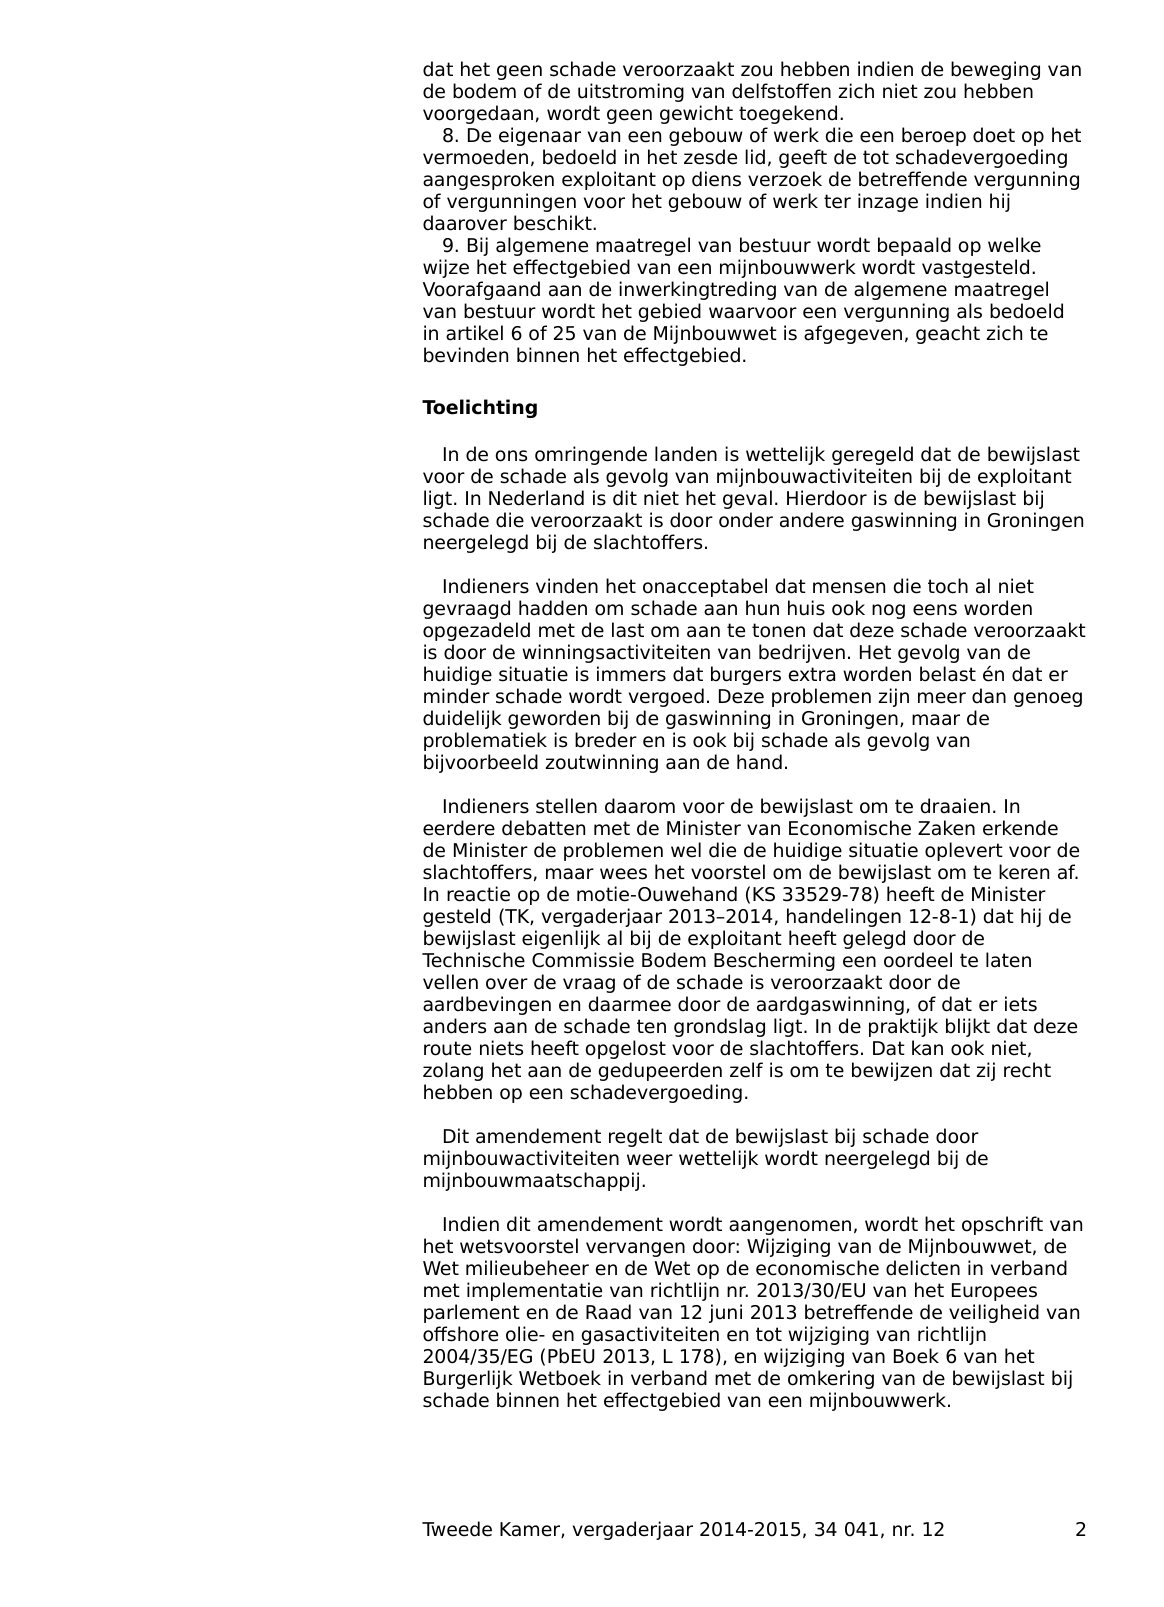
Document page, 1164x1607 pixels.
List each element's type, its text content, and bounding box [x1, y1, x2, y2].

text In de ons omringende landen is wettelijk geregeld dat de bewijslast voor de schade als gevolg van mijnbouwactiviteiten bij de exploitant ligt. In Nederland is dit niet het geval. Hierdoor is de bewijslast bij schade die veroorzaakt is door onder andere gaswinning in Groningen neergelegd bij de slachtoffers. [422, 444, 1087, 554]
text dat het geen schade veroorzaakt zou hebben indien de beweging van de bodem of de uitstroming van delfstoffen zich niet zou hebben voorgedaan, wordt geen gewicht toegekend. [422, 59, 1087, 125]
text 8. De eigenaar van een gebouw of werk die een beroep doet op het vermoeden, bedoeld in het zesde lid, geeft de tot schadevergoeding aangesproken exploitant op diens verzoek de betreffende vergunning of vergunningen voor het gebouw of werk ter inzage indien hij daarover beschikt. [422, 125, 1087, 235]
text Dit amendement regelt dat de bewijslast bij schade door mijnbouwactiviteiten weer wettelijk wordt neergelegd bij de mijnbouwmaatschappij. [422, 1126, 1087, 1192]
subtitle Toelichting [422, 397, 1087, 419]
text Indieners vinden het onacceptabel dat mensen die toch al niet gevraagd hadden om schade aan hun huis ook nog eens worden opgezadeld met de last om aan te tonen dat deze schade veroorzaakt is door de winningsactiviteiten van bedrijven. Het gevolg van de huidige situatie is immers dat burgers extra worden belast én dat er minder schade wordt vergoed. Deze problemen zijn meer dan genoeg duidelijk geworden bij de gaswinning in Groningen, maar de problematiek is breder en is ook bij schade als gevolg van bijvoorbeeld zoutwinning aan de hand. [422, 576, 1087, 774]
text 9. Bij algemene maatregel van bestuur wordt bepaald op welke wijze het effectgebied van een mijnbouwwerk wordt vastgesteld. Voorafgaand aan de inwerkingtreding van de algemene maatregel van bestuur wordt het gebied waarvoor een vergunning als bedoeld in artikel 6 of 25 van de Mijnbouwwet is afgegeven, geacht zich te bevinden binnen het effectgebied. [422, 235, 1087, 367]
text Indieners stellen daarom voor de bewijslast om te draaien. In eerdere debatten met de Minister van Economische Zaken erkende de Minister de problemen wel die de huidige situatie oplevert voor de slachtoffers, maar wees het voorstel om de bewijslast om te keren af. In reactie op de motie-Ouwehand (KS 33529-78) heeft de Minister gesteld (TK, vergaderjaar 2013–2014, handelingen 12-8-1) dat hij de bewijslast eigenlijk al bij de exploitant heeft gelegd door de Technische Commissie Bodem Bescherming een oordeel te laten vellen over de vraag of de schade is veroorzaakt door de aardbevingen en daarmee door de aardgaswinning, of dat er iets anders aan de schade ten grondslag ligt. In de praktijk blijkt dat deze route niets heeft opgelost voor de slachtoffers. Dat kan ook niet, zolang het aan de gedupeerden zelf is om te bewijzen dat zij recht hebben op een schadevergoeding. [422, 796, 1087, 1103]
text Indien dit amendement wordt aangenomen, wordt het opschrift van het wetsvoorstel vervangen door: Wijziging van de Mijnbouwwet, de Wet milieubeheer en de Wet op de economische delicten in verband met implementatie van richtlijn nr. 2013/30/EU van het Europees parlement en de Raad van 12 juni 2013 betreffende de veiligheid van offshore olie- en gasactiviteiten en tot wijziging van richtlijn 2004/35/EG (PbEU 2013, L 178), en wijziging van Boek 6 van het Burgerlijk Wetboek in verband met de omkering van de bewijslast bij schade binnen het effectgebied van een mijnbouwwerk. [422, 1214, 1087, 1412]
